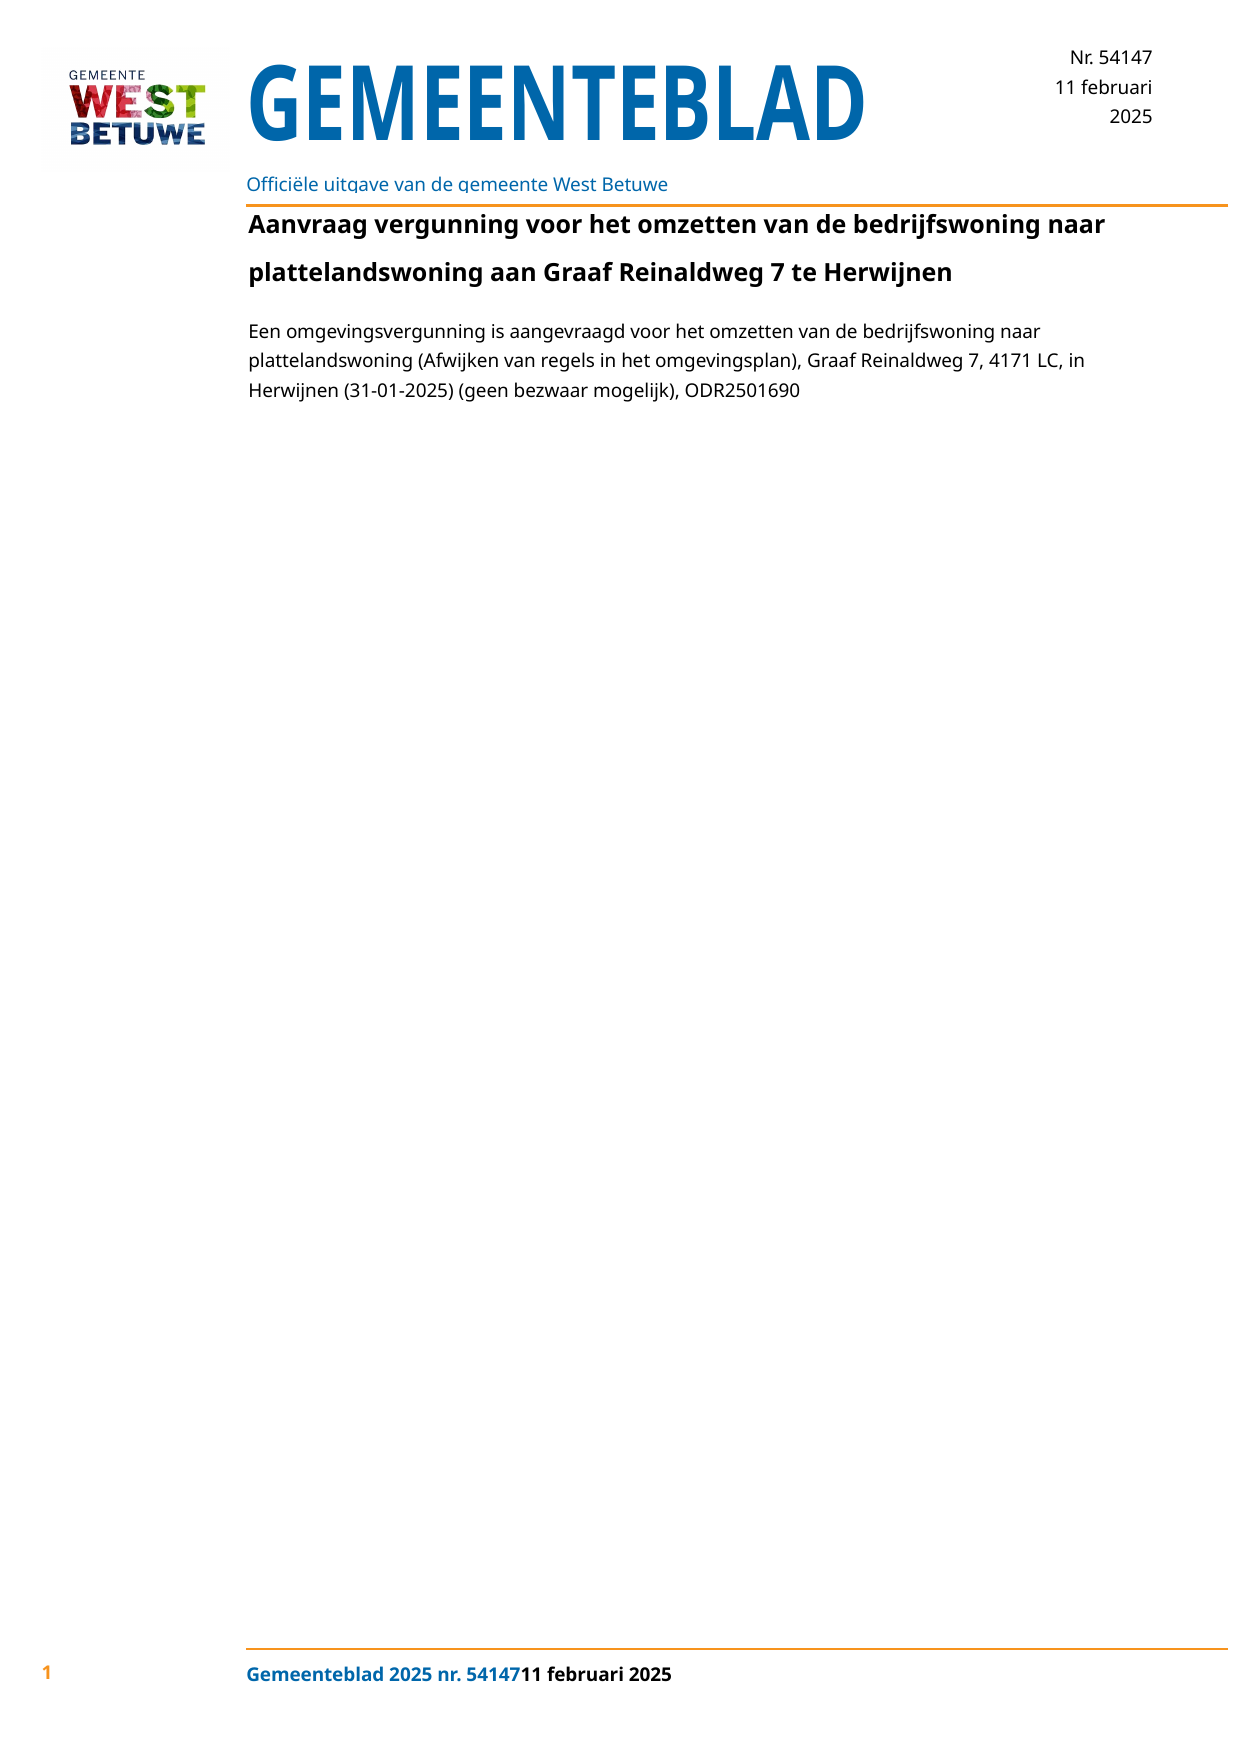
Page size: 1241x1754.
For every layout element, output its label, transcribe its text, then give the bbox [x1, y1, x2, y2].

picture [41, 47, 231, 172]
text Aanvraag vergunning voor het omzetten van de bedrijfswoning naar plattelandswoning aan Graaf Reinaldweg 7 te Herwijnen [248, 207, 1152, 288]
text Een omgevingsvergunning is aangevraagd voor het omzetten van de bedrijfswoning naar plattelandswoning (Afwijken van regels in het omgevingsplan), Graaf Reinaldweg 7, 4171 LC, in Herwijnen (31-01-2025) (geen bezwaar mogelijk), ODR2501690 [248, 318, 1152, 403]
